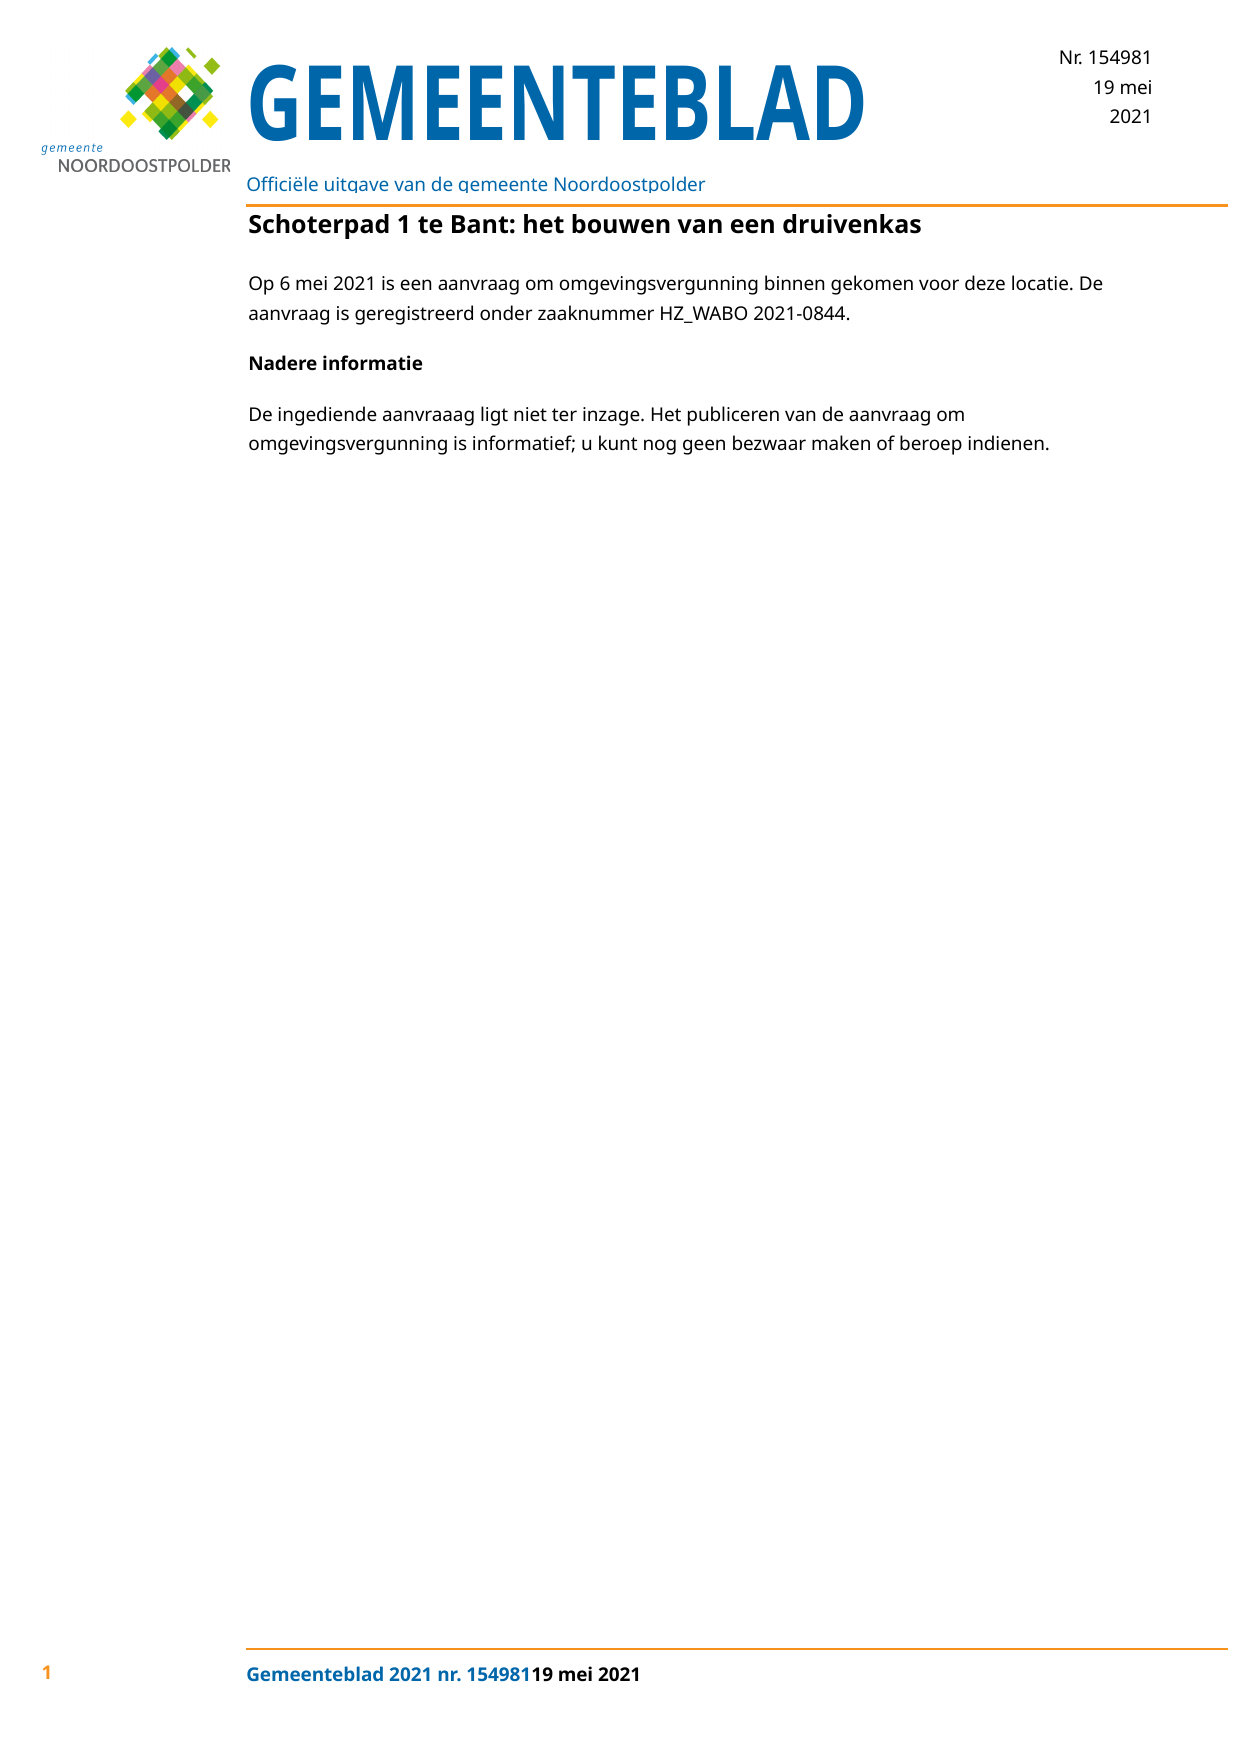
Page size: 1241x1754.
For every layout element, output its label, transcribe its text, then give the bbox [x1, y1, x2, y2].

text Nadere informatie [248, 350, 1152, 376]
picture [41, 47, 231, 172]
text Schoterpad 1 te Bant: het bouwen van een druivenkas [248, 207, 1152, 241]
text De ingediende aanvraaag ligt niet ter inzage. Het publiceren van de aanvraag om omgevingsvergunning is informatief; u kunt nog geen bezwaar maken of beroep indienen. [248, 401, 1152, 456]
text Op 6 mei 2021 is een aanvraag om omgevingsvergunning binnen gekomen voor deze locatie. De aanvraag is geregistreerd onder zaaknummer HZ_WABO 2021-0844. [248, 270, 1152, 326]
